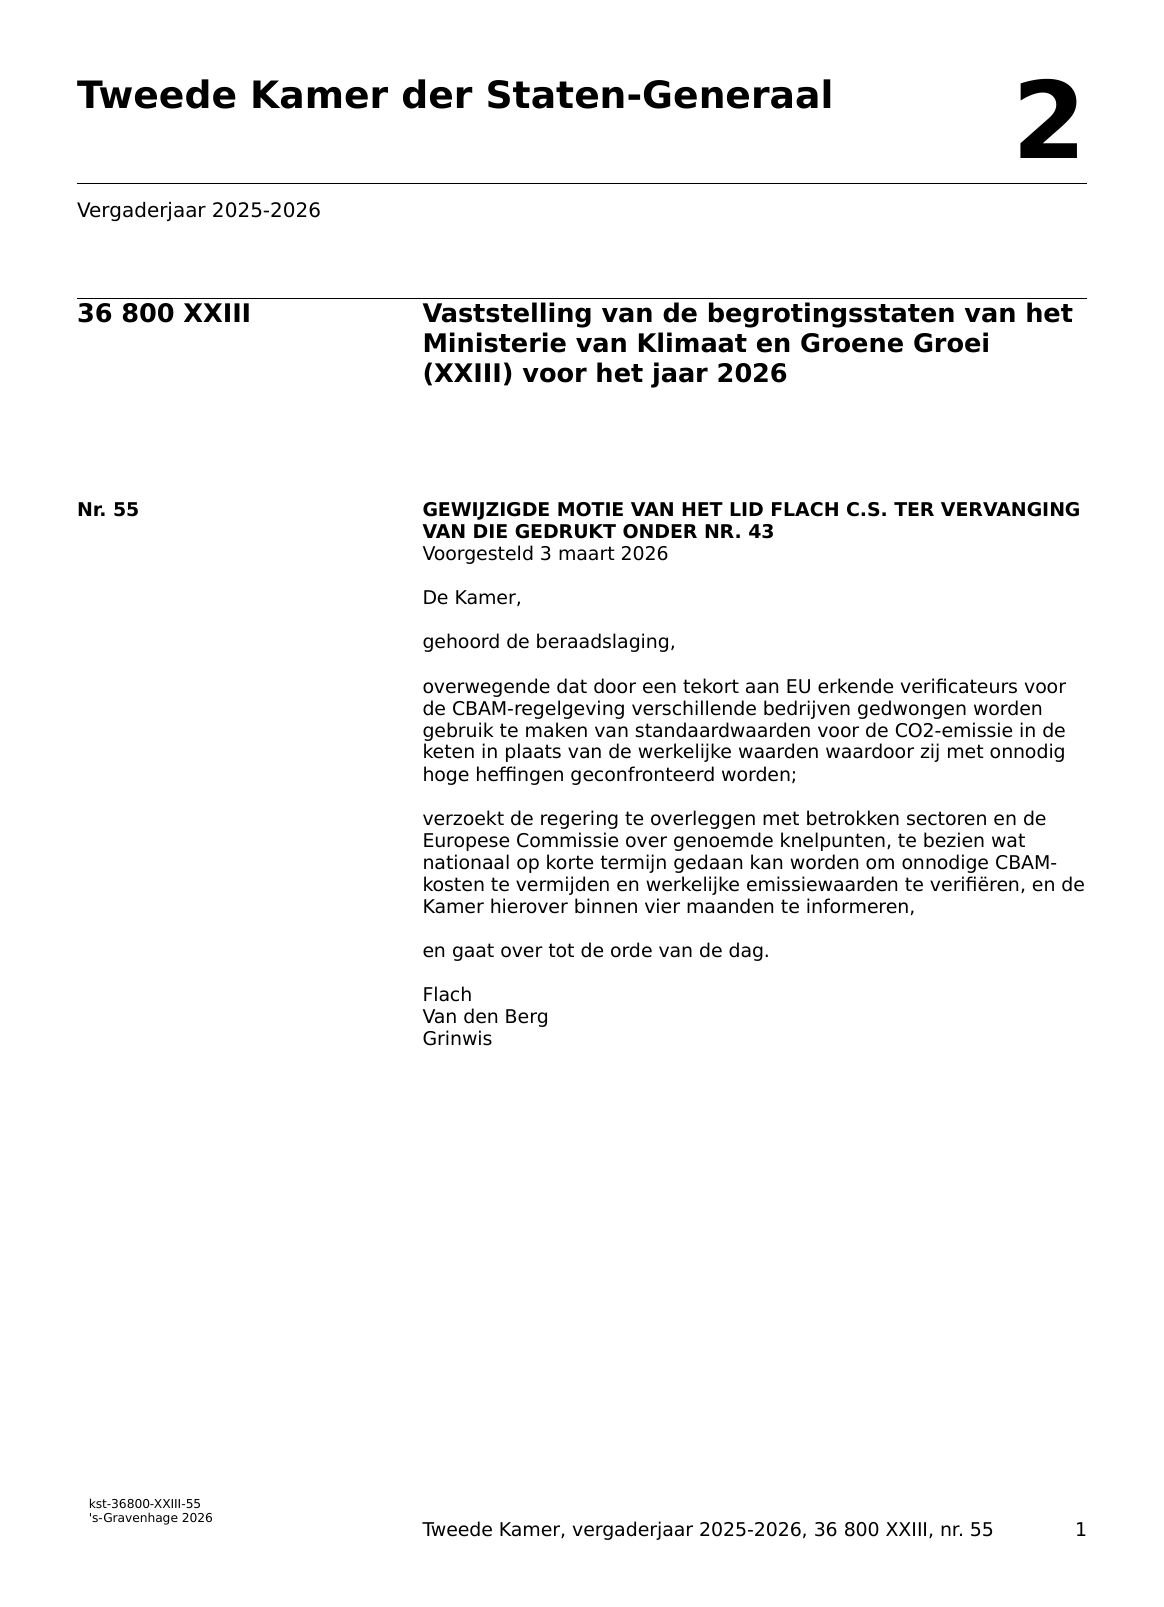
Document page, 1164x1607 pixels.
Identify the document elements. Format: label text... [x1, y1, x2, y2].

table_header Tweede Kamer der Staten-Generaal [77, 59, 886, 183]
subtitle 36 800 XXIII Vaststelling van de begrotingsstaten van het Ministerie van Klimaat en Groene Groei (XXIII) voor het jaar 2026 [77, 299, 1087, 388]
text Flach [422, 984, 1087, 1006]
text en gaat over tot de orde van de dag. [422, 940, 1087, 962]
text Grinwis [422, 1028, 1087, 1050]
text verzoekt de regering te overleggen met betrokken sectoren en de Europese Commissie over genoemde knelpunten, te bezien wat nationaal op korte termijn gedaan kan worden om onnodige CBAM-kosten te vermijden en werkelijke emissiewaarden te verifiëren, en de Kamer hierover binnen vier maanden te informeren, [422, 808, 1087, 917]
text gehoord de beraadslaging, [422, 631, 1087, 653]
text kst-36800-XXIII-55 [88, 1497, 323, 1511]
text De Kamer, [422, 587, 1087, 609]
text Van den Berg [422, 1006, 1087, 1028]
text overwegende dat door een tekort aan EU erkende verificateurs voor de CBAM-regelgeving verschillende bedrijven gedwongen worden gebruik te maken van standaardwaarden voor de CO2-emissie in de keten in plaats van de werkelijke waarden waardoor zij met onnodig hoge heffingen geconfronteerd worden; [422, 676, 1087, 785]
subtitle Nr. 55 GEWIJZIGDE MOTIE VAN HET LID FLACH C.S. TER VERVANGING VAN DIE GEDRUKT ONDER NR. 43 [77, 499, 1087, 543]
text 's-Gravenhage 2026 [88, 1511, 323, 1525]
table_header 2 [886, 59, 1087, 183]
text Voorgesteld 3 maart 2026 [422, 543, 1087, 565]
table_cell Vergaderjaar 2025-2026 [77, 184, 1087, 298]
